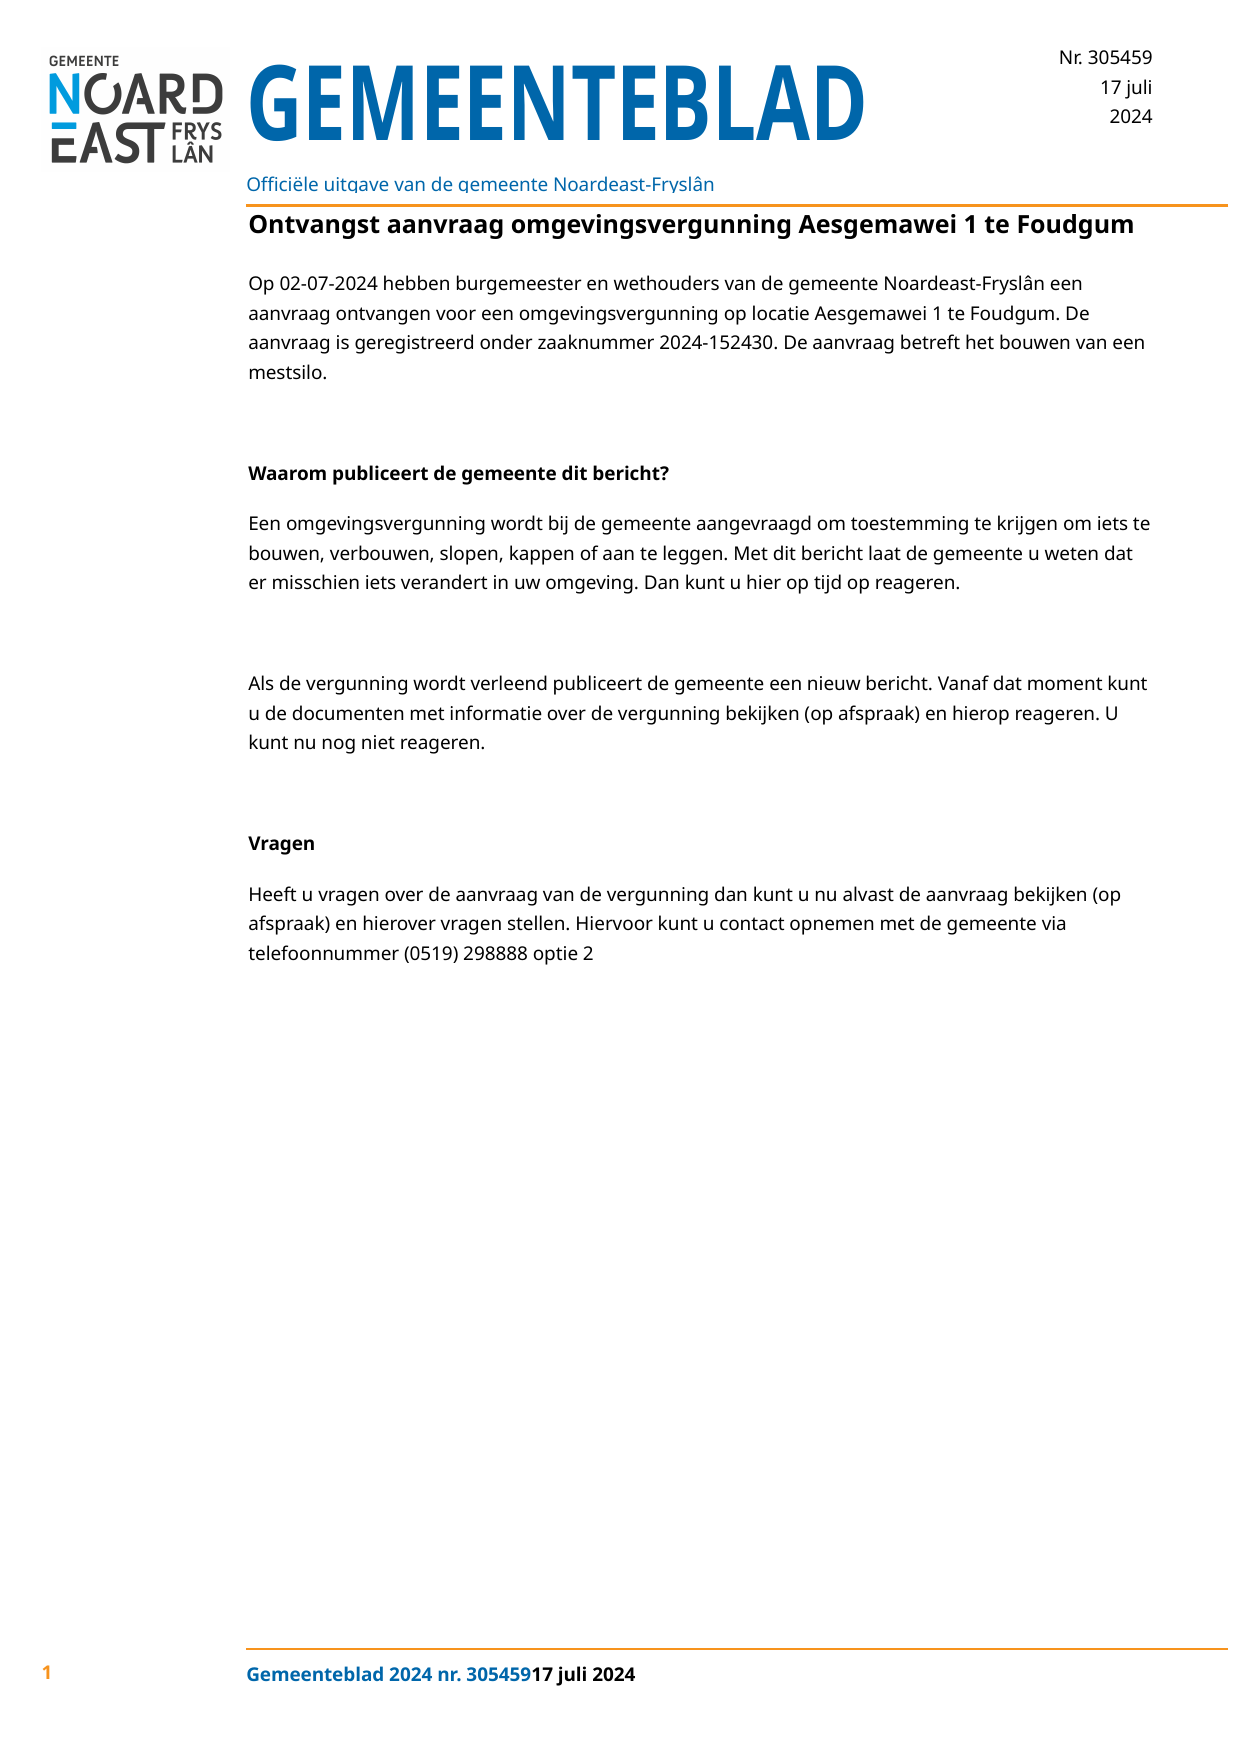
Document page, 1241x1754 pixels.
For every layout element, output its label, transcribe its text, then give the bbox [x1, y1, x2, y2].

text Ontvangst aanvraag omgevingsvergunning Aesgemawei 1 te Foudgum [248, 207, 1152, 241]
text Een omgevingsvergunning wordt bij de gemeente aangevraagd om toestemming te krijgen om iets te bouwen, verbouwen, slopen, kappen of aan te leggen. Met dit bericht laat de gemeente u weten dat er misschien iets verandert in uw omgeving. Dan kunt u hier op tijd op reageren. [248, 510, 1152, 595]
text Heeft u vragen over de aanvraag van de vergunning dan kunt u nu alvast de aanvraag bekijken (op afspraak) en hierover vragen stellen. Hiervoor kunt u contact opnemen met de gemeente via telefoonnummer (0519) 298888 optie 2 [248, 881, 1152, 966]
text Vragen [248, 830, 1152, 856]
text Op 02-07-2024 hebben burgemeester en wethouders van de gemeente Noardeast-Fryslân een aanvraag ontvangen voor een omgevingsvergunning op locatie Aesgemawei 1 te Foudgum. De aanvraag is geregistreerd onder zaaknummer 2024-152430. De aanvraag betreft het bouwen van een mestsilo. [248, 270, 1152, 385]
picture [41, 47, 231, 172]
text Waarom publiceert de gemeente dit bericht? [248, 460, 1152, 486]
text Als de vergunning wordt verleend publiceert de gemeente een nieuw bericht. Vanaf dat moment kunt u de documenten met informatie over de vergunning bekijken (op afspraak) en hierop reageren. U kunt nu nog niet reageren. [248, 670, 1152, 755]
